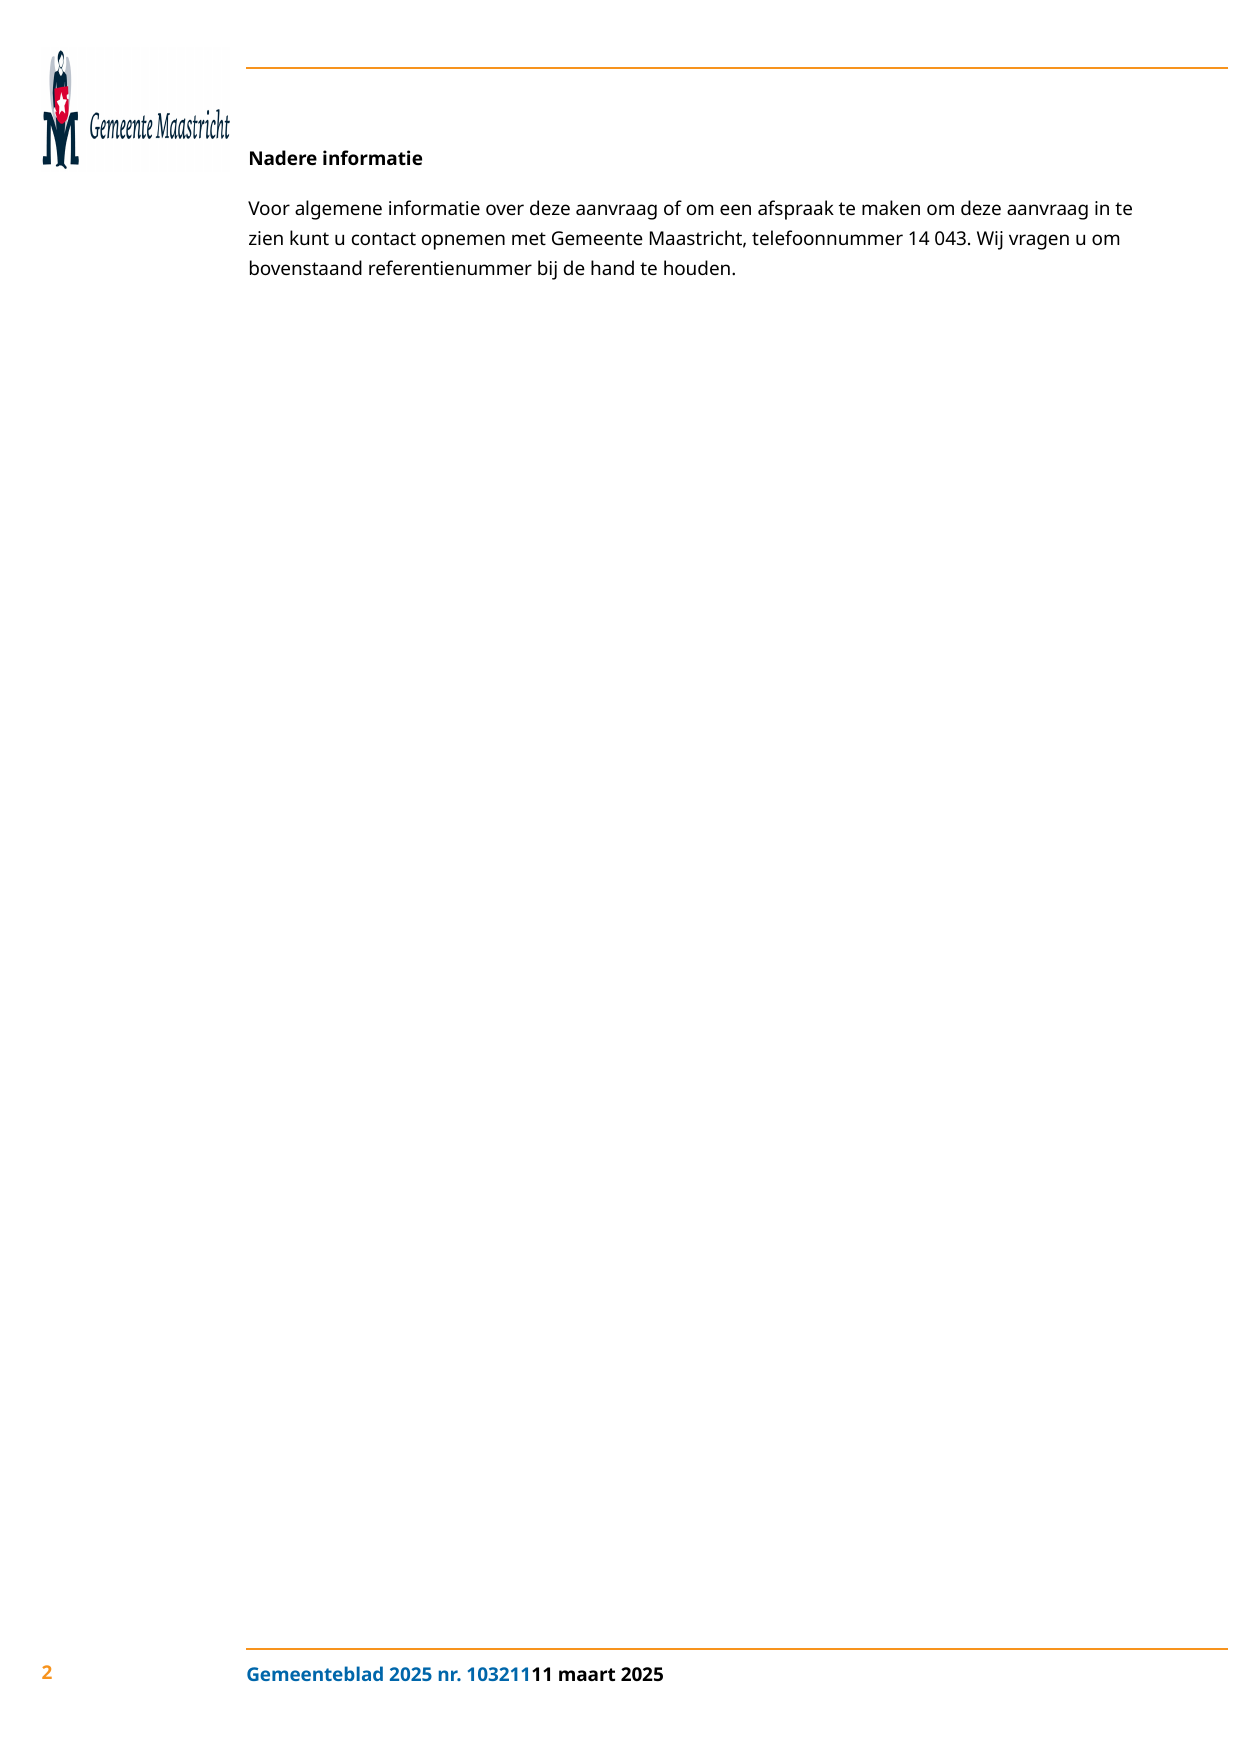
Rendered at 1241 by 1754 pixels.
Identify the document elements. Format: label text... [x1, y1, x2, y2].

text Voor algemene informatie over deze aanvraag of om een afspraak te maken om deze aanvraag in te zien kunt u contact opnemen met Gemeente Maastricht, telefoonnummer 14 043. Wij vragen u om bovenstaand referentienummer bij de hand te houden. [248, 196, 1152, 281]
picture [41, 47, 231, 172]
text Nadere informatie [248, 145, 1152, 171]
